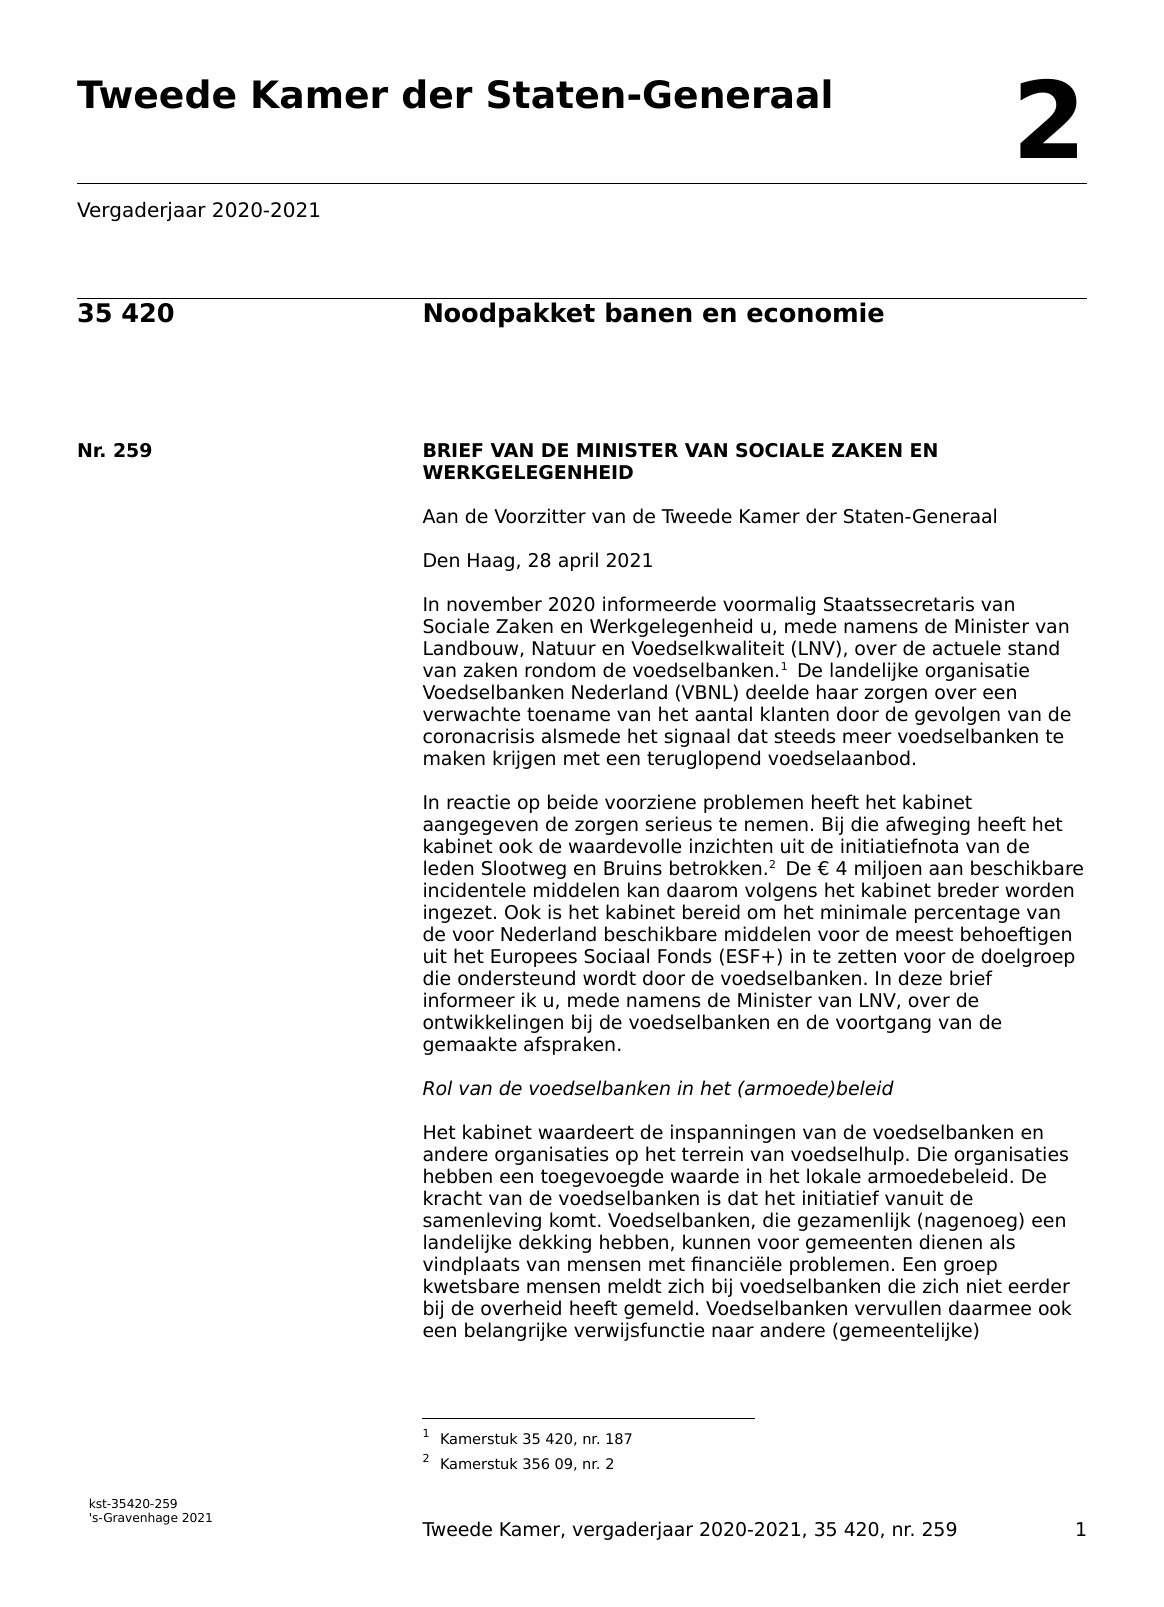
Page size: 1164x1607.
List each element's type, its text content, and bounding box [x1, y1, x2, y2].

table_cell Vergaderjaar 2020-2021 [77, 184, 1087, 298]
table_header 2 [886, 59, 1087, 183]
text Aan de Voorzitter van de Tweede Kamer der Staten-Generaal [422, 506, 1087, 528]
text Kamerstuk 35 420, nr. 187 [422, 1427, 1087, 1449]
subtitle Nr. 259 BRIEF VAN DE MINISTER VAN SOCIALE ZAKEN EN WERKGELEGENHEID [77, 440, 1087, 484]
text Den Haag, 28 april 2021 [422, 550, 1087, 572]
table_header Tweede Kamer der Staten-Generaal [77, 59, 886, 183]
text 's-Gravenhage 2021 [88, 1511, 323, 1525]
subtitle Rol van de voedselbanken in het (armoede)beleid [422, 1078, 1087, 1100]
text kst-35420-259 [88, 1497, 323, 1511]
text In reactie op beide voorziene problemen heeft het kabinet aangegeven de zorgen serieus te nemen. Bij die afweging heeft het kabinet ook de waardevolle inzichten uit de initiatiefnota van de leden Slootweg en Bruins betrokken. De € 4 miljoen aan beschikbare incidentele middelen kan daarom volgens het kabinet breder worden ingezet. Ook is het kabinet bereid om het minimale percentage van de voor Nederland beschikbare middelen voor de meest behoeftigen uit het Europees Sociaal Fonds (ESF+) in te zetten voor de doelgroep die ondersteund wordt door de voedselbanken. In deze brief informeer ik u, mede namens de Minister van LNV, over de ontwikkelingen bij de voedselbanken en de voortgang van de gemaakte afspraken. [422, 792, 1087, 1056]
text In november 2020 informeerde voormalig Staatssecretaris van Sociale Zaken en Werkgelegenheid u, mede namens de Minister van Landbouw, Natuur en Voedselkwaliteit (LNV), over de actuele stand van zaken rondom de voedselbanken. De landelijke organisatie Voedselbanken Nederland (VBNL) deelde haar zorgen over een verwachte toename van het aantal klanten door de gevolgen van de coronacrisis alsmede het signaal dat steeds meer voedselbanken te maken krijgen met een teruglopend voedselaanbod. [422, 594, 1087, 770]
subtitle 35 420 Noodpakket banen en economie [77, 299, 1087, 329]
text Kamerstuk 356 09, nr. 2 [422, 1452, 1087, 1474]
text Het kabinet waardeert de inspanningen van de voedselbanken en andere organisaties op het terrein van voedselhulp. Die organisaties hebben een toegevoegde waarde in het lokale armoedebeleid. De kracht van de voedselbanken is dat het initiatief vanuit de samenleving komt. Voedselbanken, die gezamenlijk (nagenoeg) een landelijke dekking hebben, kunnen voor gemeenten dienen als vindplaats van mensen met financiële problemen. Een groep kwetsbare mensen meldt zich bij voedselbanken die zich niet eerder bij de overheid heeft gemeld. Voedselbanken vervullen daarmee ook een belangrijke verwijsfunctie naar andere (gemeentelijke) [422, 1122, 1087, 1342]
